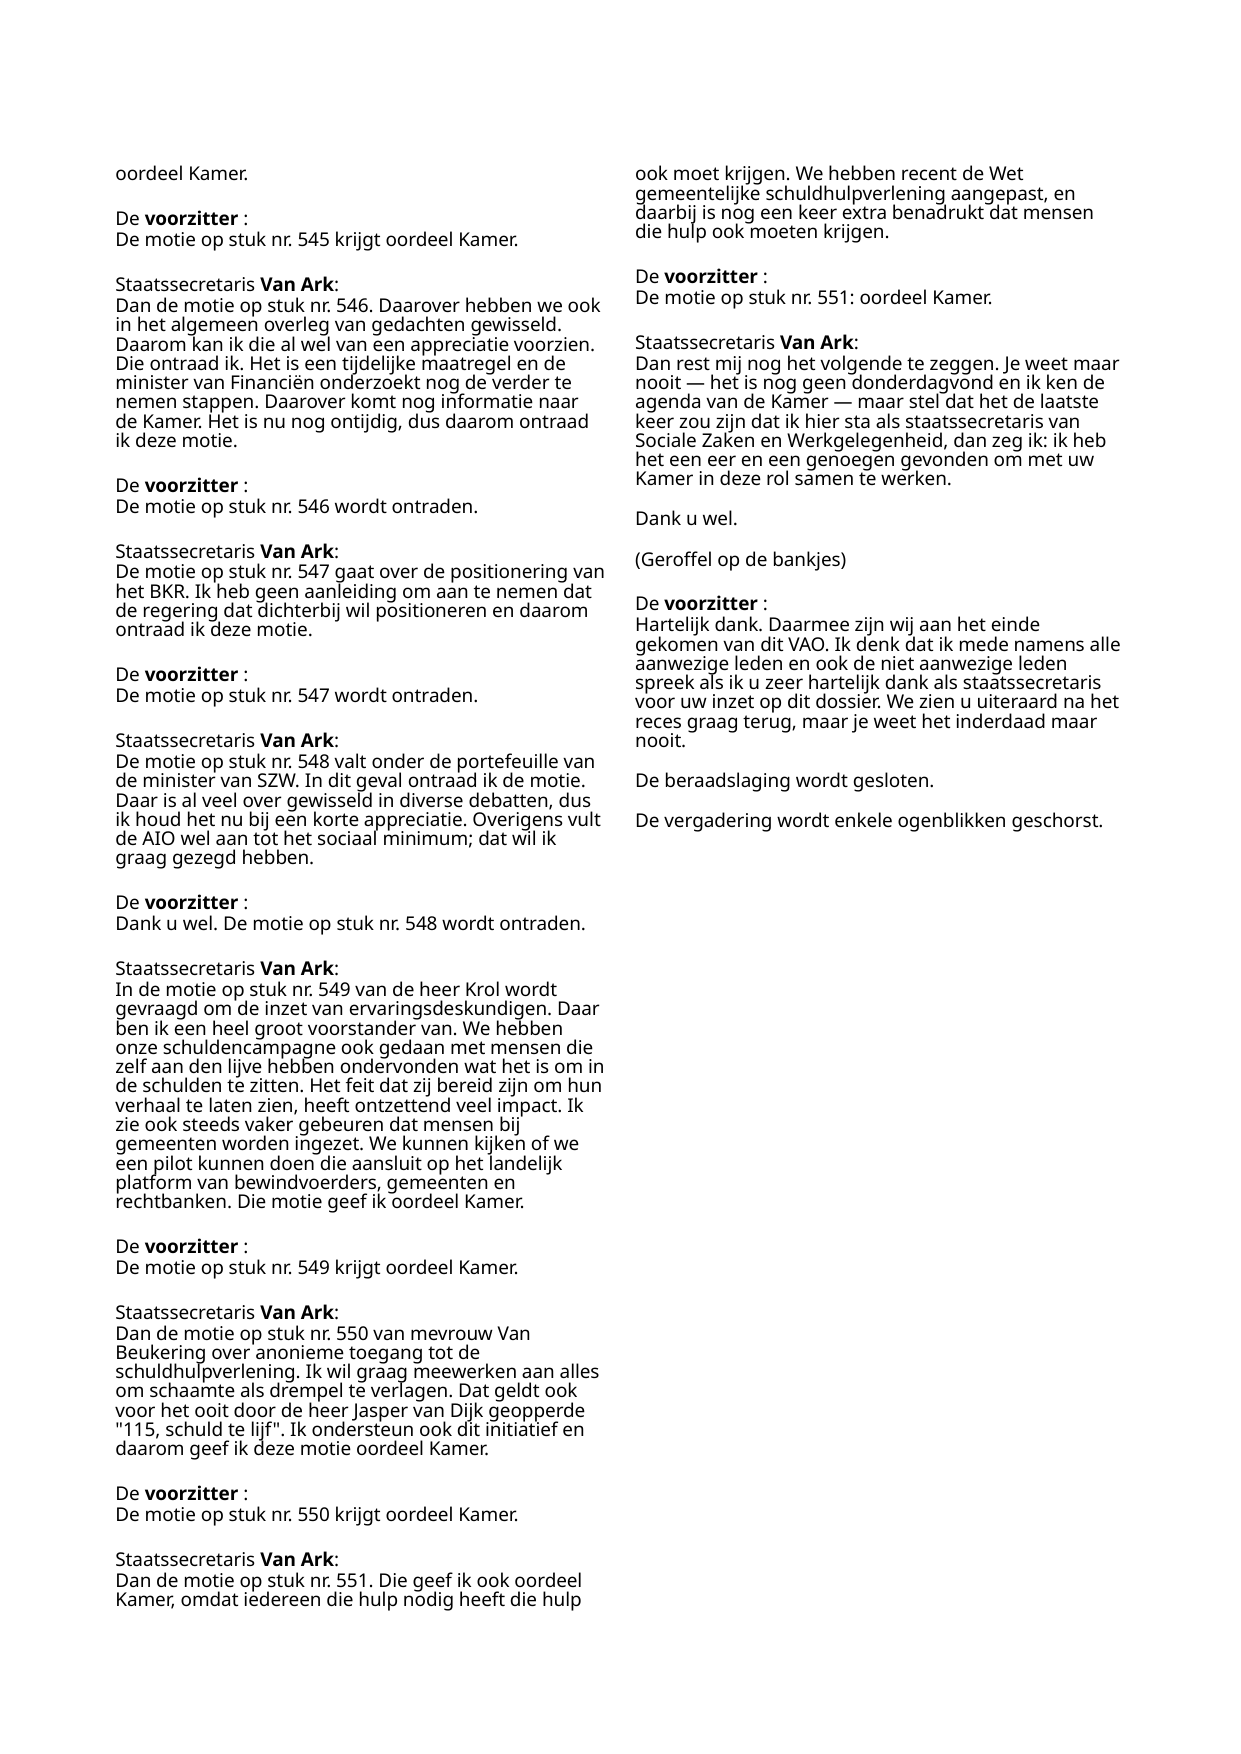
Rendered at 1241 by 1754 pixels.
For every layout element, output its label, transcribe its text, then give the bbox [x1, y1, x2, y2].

text Staatssecretaris Van Ark: [115, 1546, 605, 1572]
text Staatssecretaris Van Ark: [115, 1299, 605, 1325]
text De voorzitter : [635, 591, 1125, 616]
text De motie op stuk nr. 547 gaat over de positionering van het BKR. Ik heb geen aanleiding om aan te nemen dat de regering dat dichterbij wil positioneren en daarom ontraad ik deze motie. [115, 563, 605, 641]
text Staatssecretaris Van Ark: [115, 538, 605, 563]
text De voorzitter : [115, 1233, 605, 1259]
text De motie op stuk nr. 551: oordeel Kamer. [635, 289, 1125, 308]
text De voorzitter : [635, 263, 1125, 289]
text De voorzitter : [115, 889, 605, 915]
text Staatssecretaris Van Ark: [115, 727, 605, 753]
text Dank u wel. De motie op stuk nr. 548 wordt ontraden. [115, 915, 605, 934]
text Dan de motie op stuk nr. 550 van mevrouw Van Beukering over anonieme toegang tot de schuldhulpverlening. Ik wil graag meewerken aan alles om schaamte als drempel te verlagen. Dat geldt ook voor het ooit door de heer Jasper van Dijk geopperde "115, schuld te lijf". Ik ondersteun ook dit initiatief en daarom geef ik deze motie oordeel Kamer. [115, 1325, 605, 1459]
text De vergadering wordt enkele ogenblikken geschorst. [635, 812, 1125, 831]
text De voorzitter : [115, 661, 605, 687]
text Staatssecretaris Van Ark: [115, 955, 605, 981]
text Dan de motie op stuk nr. 546. Daarover hebben we ook in het algemeen overleg van gedachten gewisseld. Daarom kan ik die al wel van een appreciatie voorzien. Die ontraad ik. Het is een tijdelijke maatregel en de minister van Financiën onderzoekt nog de verder te nemen stappen. Daarover komt nog informatie naar de Kamer. Het is nu nog ontijdig, dus daarom ontraad ik deze motie. [115, 297, 605, 451]
text De motie op stuk nr. 550 krijgt oordeel Kamer. [115, 1506, 605, 1525]
text Staatssecretaris Van Ark: [115, 271, 605, 297]
text Dank u wel. [635, 510, 1125, 530]
text (Geroffel op de bankjes) [635, 551, 1125, 570]
text In de motie op stuk nr. 549 van de heer Krol wordt gevraagd om de inzet van ervaringsdeskundigen. Daar ben ik een heel groot voorstander van. We hebben onze schuldencampagne ook gedaan met mensen die zelf aan den lijve hebben ondervonden wat het is om in de schulden te zitten. Het feit dat zij bereid zijn om hun verhaal te laten zien, heeft ontzettend veel impact. Ik zie ook steeds vaker gebeuren dat mensen bij gemeenten worden ingezet. We kunnen kijken of we een pilot kunnen doen die aansluit op het landelijk platform van bewindvoerders, gemeenten en rechtbanken. Die motie geef ik oordeel Kamer. [115, 981, 605, 1212]
text oordeel Kamer. [115, 165, 605, 184]
text Dan rest mij nog het volgende te zeggen. Je weet maar nooit — het is nog geen donderdagvond en ik ken de agenda van de Kamer — maar stel dat het de laatste keer zou zijn dat ik hier sta als staatssecretaris van Sociale Zaken en Werkgelegenheid, dan zeg ik: ik heb het een eer en een genoegen gevonden om met uw Kamer in deze rol samen te werken. [635, 355, 1125, 490]
text De motie op stuk nr. 548 valt onder de portefeuille van de minister van SZW. In dit geval ontraad ik de motie. Daar is al veel over gewisseld in diverse debatten, dus ik houd het nu bij een korte appreciatie. Overigens vult de AIO wel aan tot het sociaal minimum; dat wil ik graag gezegd hebben. [115, 753, 605, 869]
text Staatssecretaris Van Ark: [635, 329, 1125, 355]
text De voorzitter : [115, 1480, 605, 1506]
text De beraadslaging wordt gesloten. [635, 772, 1125, 791]
text De voorzitter : [115, 472, 605, 498]
text De motie op stuk nr. 546 wordt ontraden. [115, 498, 605, 517]
text De motie op stuk nr. 547 wordt ontraden. [115, 687, 605, 706]
text ook moet krijgen. We hebben recent de Wet gemeentelijke schuldhulpverlening aangepast, en daarbij is nog een keer extra benadrukt dat mensen die hulp ook moeten krijgen. [635, 165, 1125, 242]
text De voorzitter : [115, 205, 605, 231]
text Hartelijk dank. Daarmee zijn wij aan het einde gekomen van dit VAO. Ik denk dat ik mede namens alle aanwezige leden en ook de niet aanwezige leden spreek als ik u zeer hartelijk dank als staatssecretaris voor uw inzet op dit dossier. We zien u uiteraard na het reces graag terug, maar je weet het inderdaad maar nooit. [635, 616, 1125, 751]
text Dan de motie op stuk nr. 551. Die geef ik ook oordeel Kamer, omdat iedereen die hulp nodig heeft die hulp [115, 1572, 605, 1611]
text De motie op stuk nr. 549 krijgt oordeel Kamer. [115, 1259, 605, 1278]
text De motie op stuk nr. 545 krijgt oordeel Kamer. [115, 231, 605, 250]
